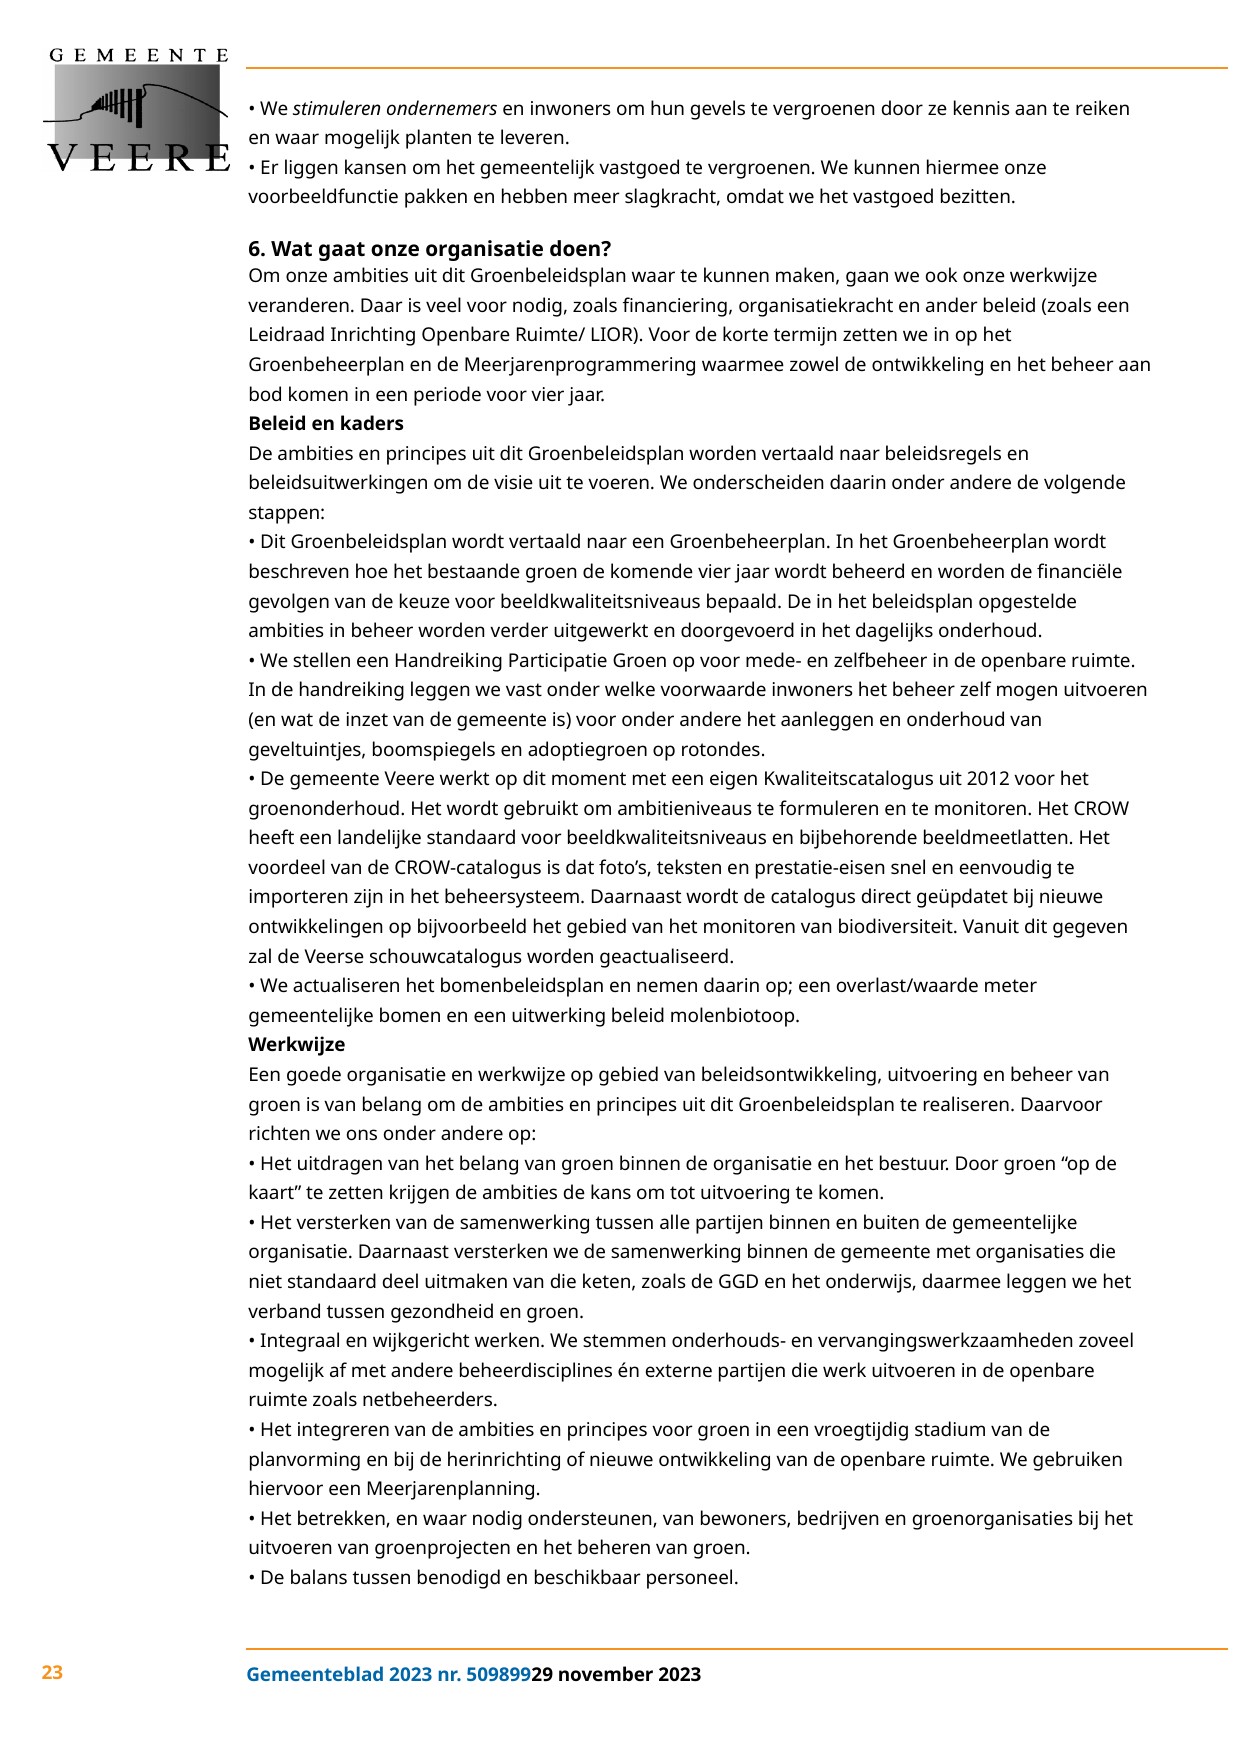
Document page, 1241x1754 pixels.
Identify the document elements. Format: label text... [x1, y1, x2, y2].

text Beleid en kaders [248, 410, 1152, 436]
text • We actualiseren het bomenbeleidsplan en nemen daarin op; een overlast/waarde meter gemeentelijke bomen en een uitwerking beleid molenbiotoop. [248, 972, 1152, 1028]
text Om onze ambities uit dit Groenbeleidsplan waar te kunnen maken, gaan we ook onze werkwijze veranderen. Daar is veel voor nodig, zoals financiering, organisatiekracht en ander beleid (zoals een Leidraad Inrichting Openbare Ruimte/ LIOR). Voor de korte termijn zetten we in op het Groenbeheerplan en de Meerjarenprogrammering waarmee zowel de ontwikkeling en het beheer aan bod komen in een periode voor vier jaar. [248, 262, 1152, 406]
text Een goede organisatie en werkwijze op gebied van beleidsontwikkeling, uitvoering en beheer van groen is van belang om de ambities en principes uit dit Groenbeleidsplan te realiseren. Daarvoor richten we ons onder andere op: [248, 1061, 1152, 1146]
text • Het betrekken, en waar nodig ondersteunen, van bewoners, bedrijven en groenorganisaties bij het uitvoeren van groenprojecten en het beheren van groen. [248, 1505, 1152, 1560]
text • Het uitdragen van het belang van groen binnen de organisatie en het bestuur. Door groen “op de kaart” te zetten krijgen de ambities de kans om tot uitvoering te komen. [248, 1150, 1152, 1205]
text 6. Wat gaat onze organisatie doen? [248, 234, 1152, 262]
text Werkwijze [248, 1032, 1152, 1057]
text • Dit Groenbeleidsplan wordt vertaald naar een Groenbeheerplan. In het Groenbeheerplan wordt beschreven hoe het bestaande groen de komende vier jaar wordt beheerd en worden de financiële gevolgen van de keuze voor beeldkwaliteitsniveaus bepaald. De in het beleidsplan opgestelde ambities in beheer worden verder uitgewerkt en doorgevoerd in het dagelijks onderhoud. [248, 529, 1152, 643]
text • We stimuleren ondernemers en inwoners om hun gevels te vergroenen door ze kennis aan te reiken en waar mogelijk planten te leveren. [248, 95, 1152, 150]
text • De balans tussen benodigd en beschikbaar personeel. [248, 1564, 1152, 1590]
text De ambities en principes uit dit Groenbeleidsplan worden vertaald naar beleidsregels en beleidsuitwerkingen om de visie uit te voeren. We onderscheiden daarin onder andere de volgende stappen: [248, 440, 1152, 525]
text • De gemeente Veere werkt op dit moment met een eigen Kwaliteitscatalogus uit 2012 voor het groenonderhoud. Het wordt gebruikt om ambitieniveaus te formuleren en te monitoren. Het CROW heeft een landelijke standaard voor beeldkwaliteitsniveaus en bijbehorende beeldmeetlatten. Het voordeel van de CROW-catalogus is dat foto’s, teksten en prestatie-eisen snel en eenvoudig te importeren zijn in het beheersysteem. Daarnaast wordt de catalogus direct geüpdatet bij nieuwe ontwikkelingen op bijvoorbeeld het gebied van het monitoren van biodiversiteit. Vanuit dit gegeven zal de Veerse schouwcatalogus worden geactualiseerd. [248, 765, 1152, 968]
text • We stellen een Handreiking Participatie Groen op voor mede- en zelfbeheer in de openbare ruimte. In de handreiking leggen we vast onder welke voorwaarde inwoners het beheer zelf mogen uitvoeren (en wat de inzet van de gemeente is) voor onder andere het aanleggen en onderhoud van geveltuintjes, boomspiegels en adoptiegroen op rotondes. [248, 647, 1152, 761]
text • Het versterken van de samenwerking tussen alle partijen binnen en buiten de gemeentelijke organisatie. Daarnaast versterken we de samenwerking binnen de gemeente met organisaties die niet standaard deel uitmaken van die keten, zoals de GGD en het onderwijs, daarmee leggen we het verband tussen gezondheid en groen. [248, 1209, 1152, 1323]
text • Er liggen kansen om het gemeentelijk vastgoed te vergroenen. We kunnen hiermee onze voorbeeldfunctie pakken en hebben meer slagkracht, omdat we het vastgoed bezitten. [248, 154, 1152, 209]
text • Het integreren van de ambities en principes voor groen in een vroegtijdig stadium van de planvorming en bij de herinrichting of nieuwe ontwikkeling van de openbare ruimte. We gebruiken hiervoor een Meerjarenplanning. [248, 1416, 1152, 1501]
text • Integraal en wijkgericht werken. We stemmen onderhouds- en vervangingswerkzaamheden zoveel mogelijk af met andere beheerdisciplines én externe partijen die werk uitvoeren in de openbare ruimte zoals netbeheerders. [248, 1327, 1152, 1412]
picture [41, 47, 231, 172]
